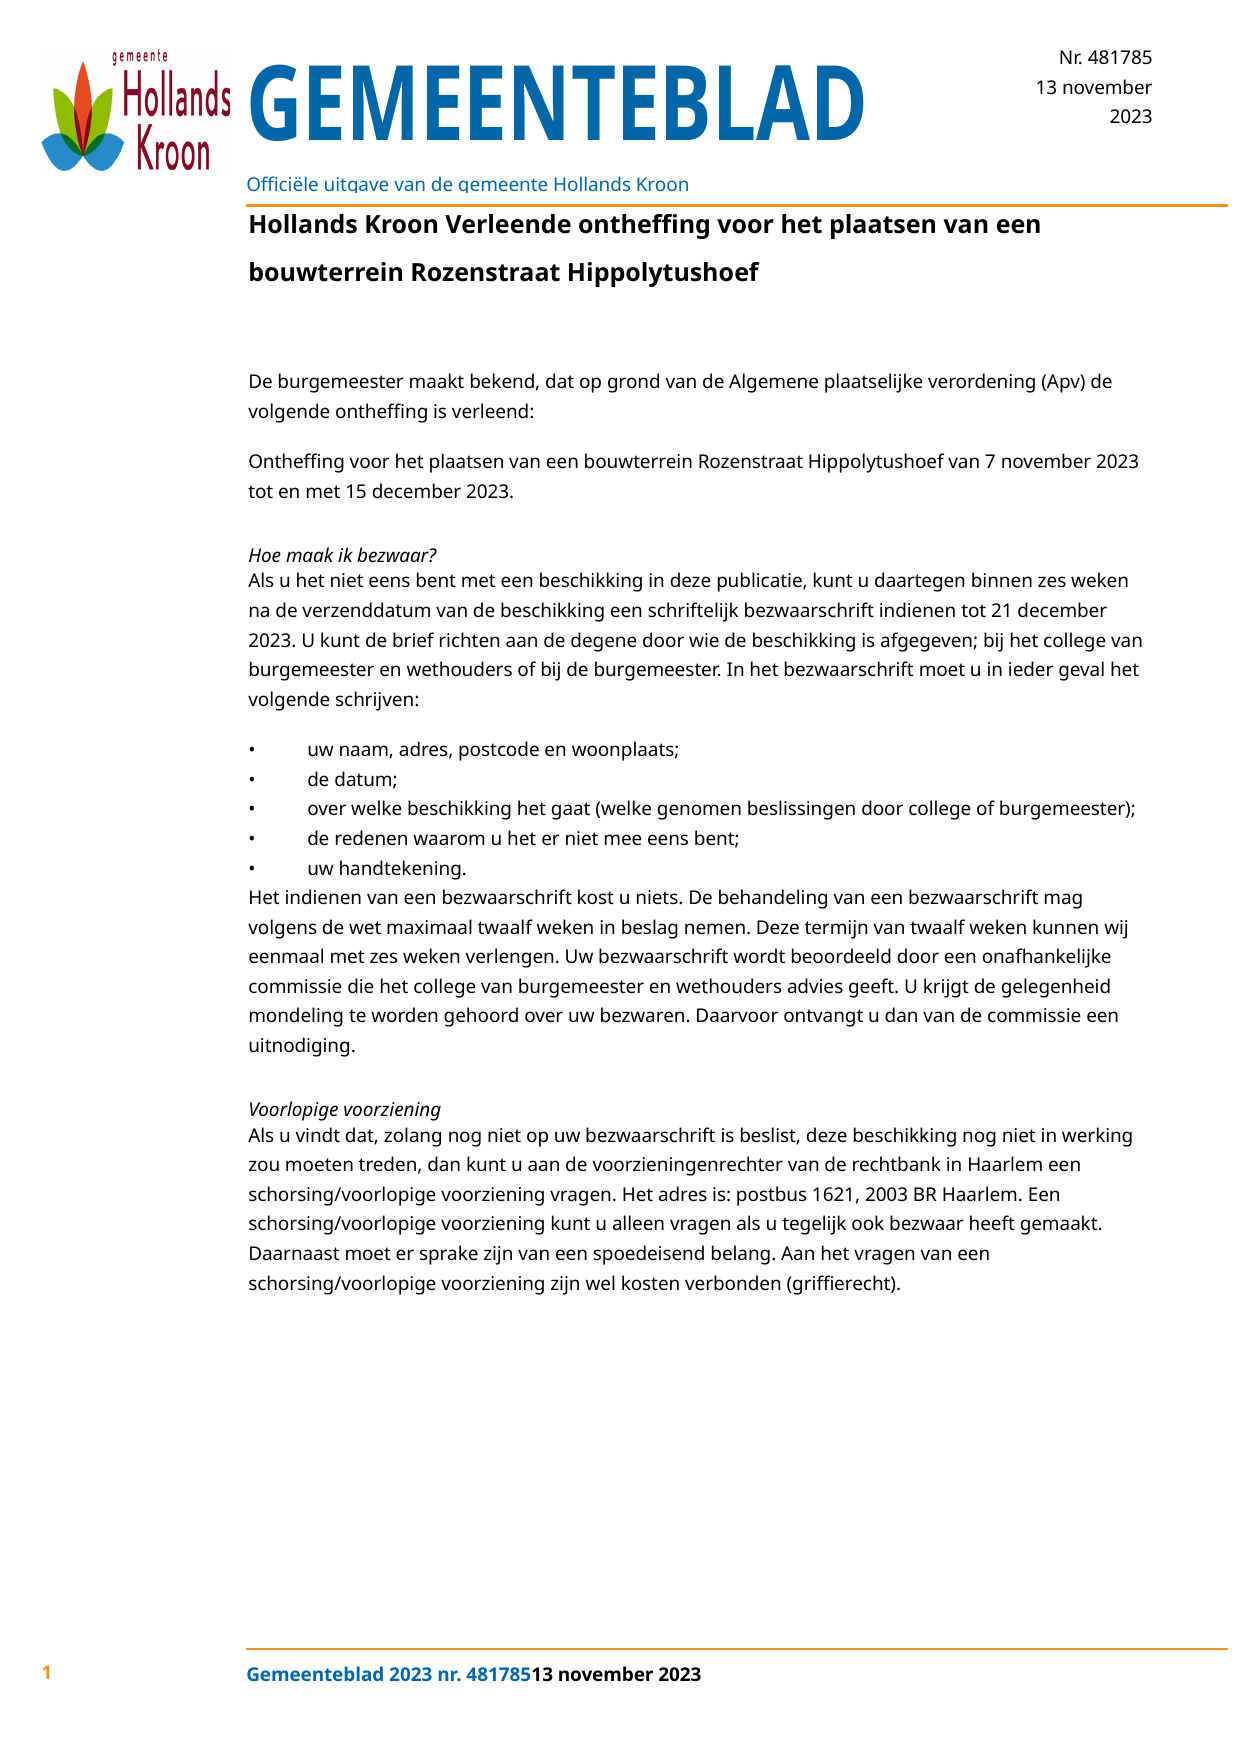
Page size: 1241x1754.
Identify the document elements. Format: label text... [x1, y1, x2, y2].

text Hollands Kroon Verleende ontheffing voor het plaatsen van een bouwterrein Rozenstraat Hippolytushoef [248, 207, 1152, 288]
text Het indienen van een bezwaarschrift kost u niets. De behandeling van een bezwaarschrift mag volgens de wet maximaal twaalf weken in beslag nemen. Deze termijn van twaalf weken kunnen wij eenmaal met zes weken verlengen. Uw bezwaarschrift wordt beoordeeld door een onafhankelijke commissie die het college van burgemeester en wethouders advies geeft. U krijgt de gelegenheid mondeling te worden gehoord over uw bezwaren. Daarvoor ontvangt u dan van de commissie een uitnodiging. [248, 884, 1152, 1058]
text Voorlopige voorziening [248, 1096, 1152, 1122]
text Als u vindt dat, zolang nog niet op uw bezwaarschrift is beslist, deze beschikking nog niet in werking zou moeten treden, dan kunt u aan de voorzieningenrechter van de rechtbank in Haarlem een schorsing/voorlopige voorziening vragen. Het adres is: postbus 1621, 2003 BR Haarlem. Een schorsing/voorlopige voorziening kunt u alleen vragen als u tegelijk ook bezwaar heeft gemaakt. Daarnaast moet er sprake zijn van een spoedeisend belang. Aan het vragen van een schorsing/voorlopige voorziening zijn wel kosten verbonden (griffierecht). [248, 1122, 1152, 1296]
list uw handtekening. [248, 855, 1152, 880]
text Hoe maak ik bezwaar? [248, 542, 1152, 568]
list de datum; [248, 766, 1152, 792]
list uw naam, adres, postcode en woonplaats; [248, 736, 1152, 762]
list de redenen waarom u het er niet mee eens bent; [248, 825, 1152, 851]
list over welke beschikking het gaat (welke genomen beslissingen door college of burgemeester); [248, 796, 1152, 821]
text Ontheffing voor het plaatsen van een bouwterrein Rozenstraat Hippolytushoef van 7 november 2023 tot en met 15 december 2023. [248, 448, 1152, 504]
text De burgemeester maakt bekend, dat op grond van de Algemene plaatselijke verordening (Apv) de volgende ontheffing is verleend: [248, 368, 1152, 424]
text Als u het niet eens bent met een beschikking in deze publicatie, kunt u daartegen binnen zes weken na de verzenddatum van de beschikking een schriftelijk bezwaarschrift indienen tot 21 december 2023. U kunt de brief richten aan de degene door wie de beschikking is afgegeven; bij het college van burgemeester en wethouders of bij de burgemeester. In het bezwaarschrift moet u in ieder geval het volgende schrijven: [248, 568, 1152, 712]
picture [41, 47, 231, 172]
